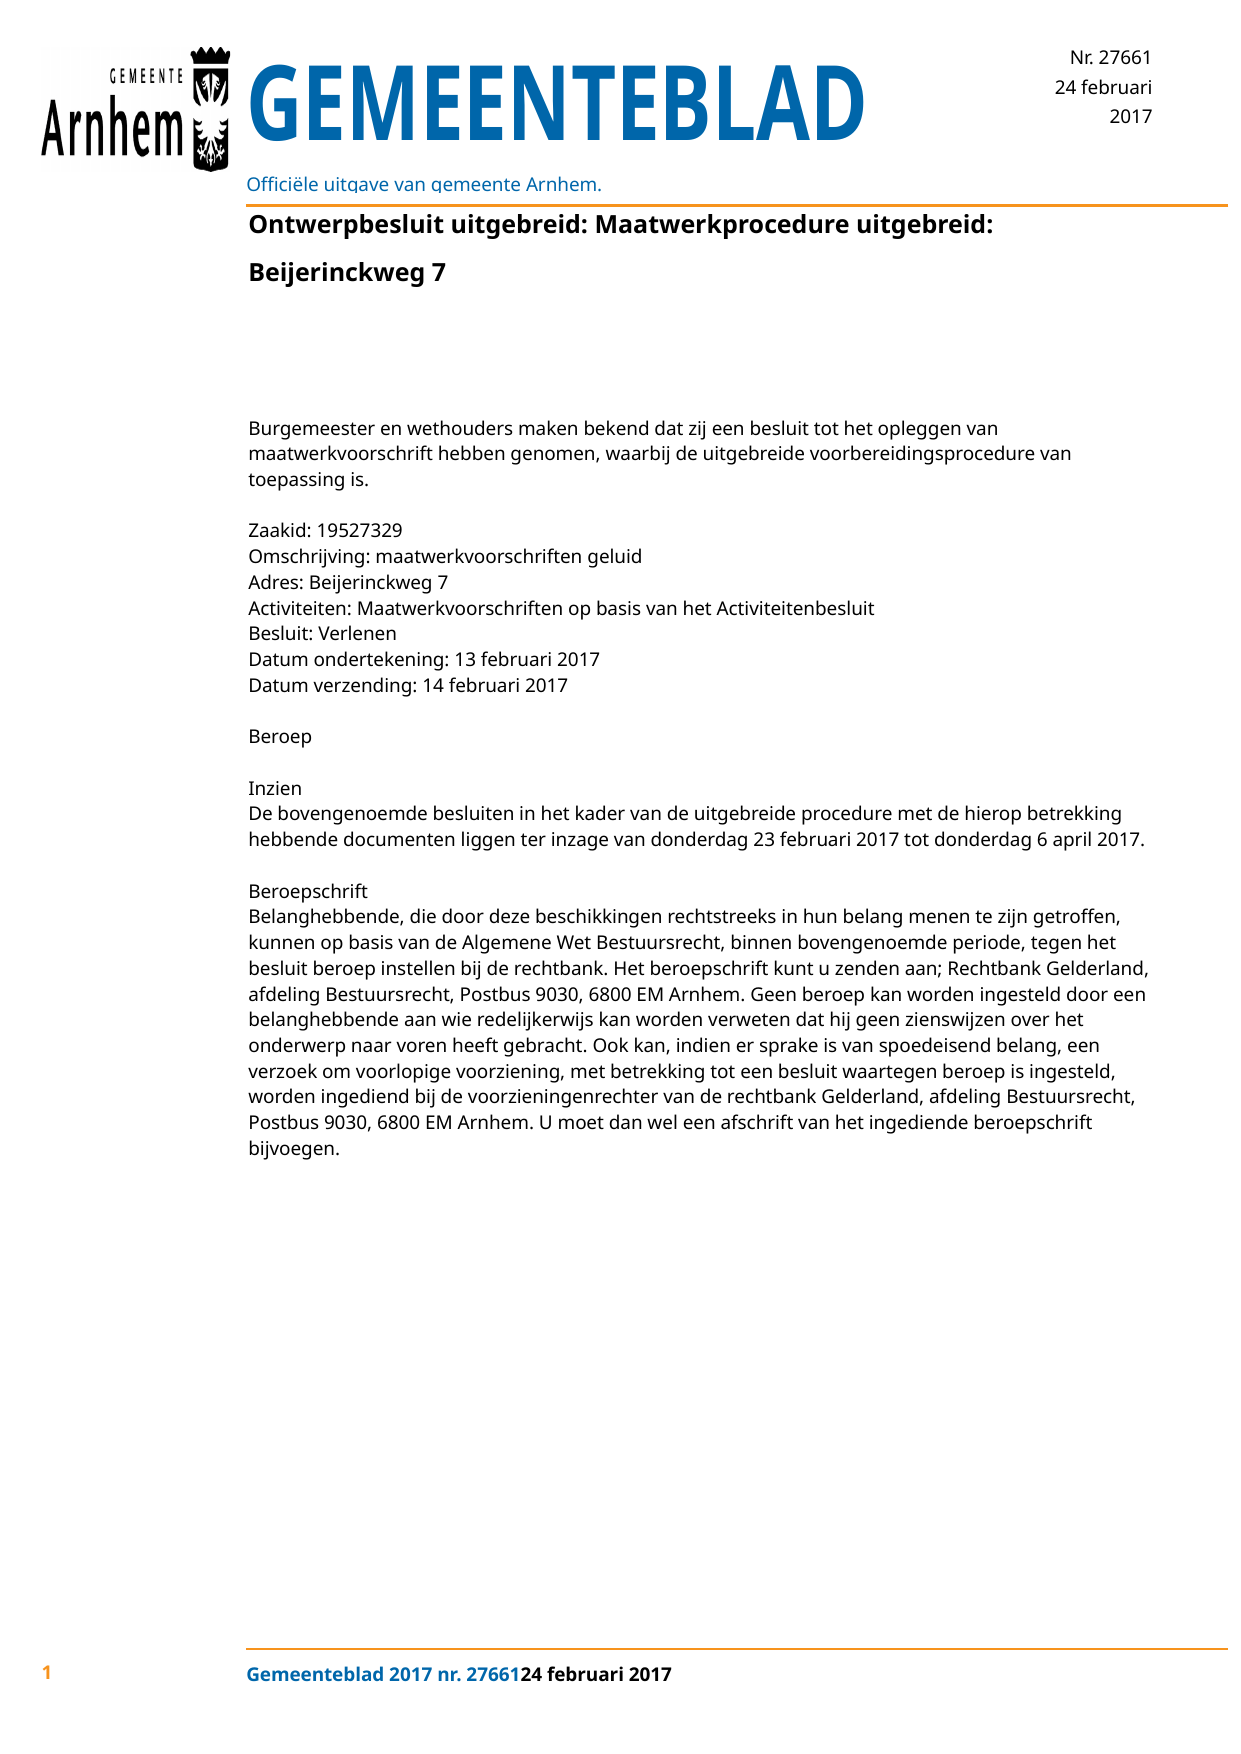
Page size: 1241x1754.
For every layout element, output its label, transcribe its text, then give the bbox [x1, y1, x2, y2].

text Datum verzending: 14 februari 2017 [248, 672, 1152, 698]
text Beroepschrift [248, 878, 1152, 903]
text De bovengenoemde besluiten in het kader van de uitgebreide procedure met de hierop betrekking hebbende documenten liggen ter inzage van donderdag 23 februari 2017 tot donderdag 6 april 2017. [248, 801, 1152, 852]
text Beroep [248, 723, 1152, 749]
text Zaakid: 19527329 [248, 518, 1152, 543]
text Burgemeester en wethouders maken bekend dat zij een besluit tot het opleggen van maatwerkvoorschrift hebben genomen, waarbij de uitgebreide voorbereidingsprocedure van toepassing is. [248, 415, 1152, 492]
text Inzien [248, 775, 1152, 801]
text Omschrijving: maatwerkvoorschriften geluid [248, 543, 1152, 569]
text Besluit: Verlenen [248, 621, 1152, 646]
text Adres: Beijerinckweg 7 [248, 569, 1152, 595]
text Belanghebbende, die door deze beschikkingen rechtstreeks in hun belang menen te zijn getroffen, kunnen op basis van de Algemene Wet Bestuursrecht, binnen bovengenoemde periode, tegen het besluit beroep instellen bij de rechtbank. Het beroepschrift kunt u zenden aan; Rechtbank Gelderland, afdeling Bestuursrecht, Postbus 9030, 6800 EM Arnhem. Geen beroep kan worden ingesteld door een belanghebbende aan wie redelijkerwijs kan worden verweten dat hij geen zienswijzen over het onderwerp naar voren heeft gebracht. Ook kan, indien er sprake is van spoedeisend belang, een verzoek om voorlopige voorziening, met betrekking tot een besluit waartegen beroep is ingesteld, worden ingediend bij de voorzieningenrechter van de rechtbank Gelderland, afdeling Bestuursrecht, Postbus 9030, 6800 EM Arnhem. U moet dan wel een afschrift van het ingediende beroepschrift bijvoegen. [248, 903, 1152, 1161]
text Ontwerpbesluit uitgebreid: Maatwerkprocedure uitgebreid: Beijerinckweg 7 [248, 207, 1152, 288]
text Activiteiten: Maatwerkvoorschriften op basis van het Activiteitenbesluit [248, 595, 1152, 621]
picture [41, 47, 231, 172]
text Datum ondertekening: 13 februari 2017 [248, 646, 1152, 672]
